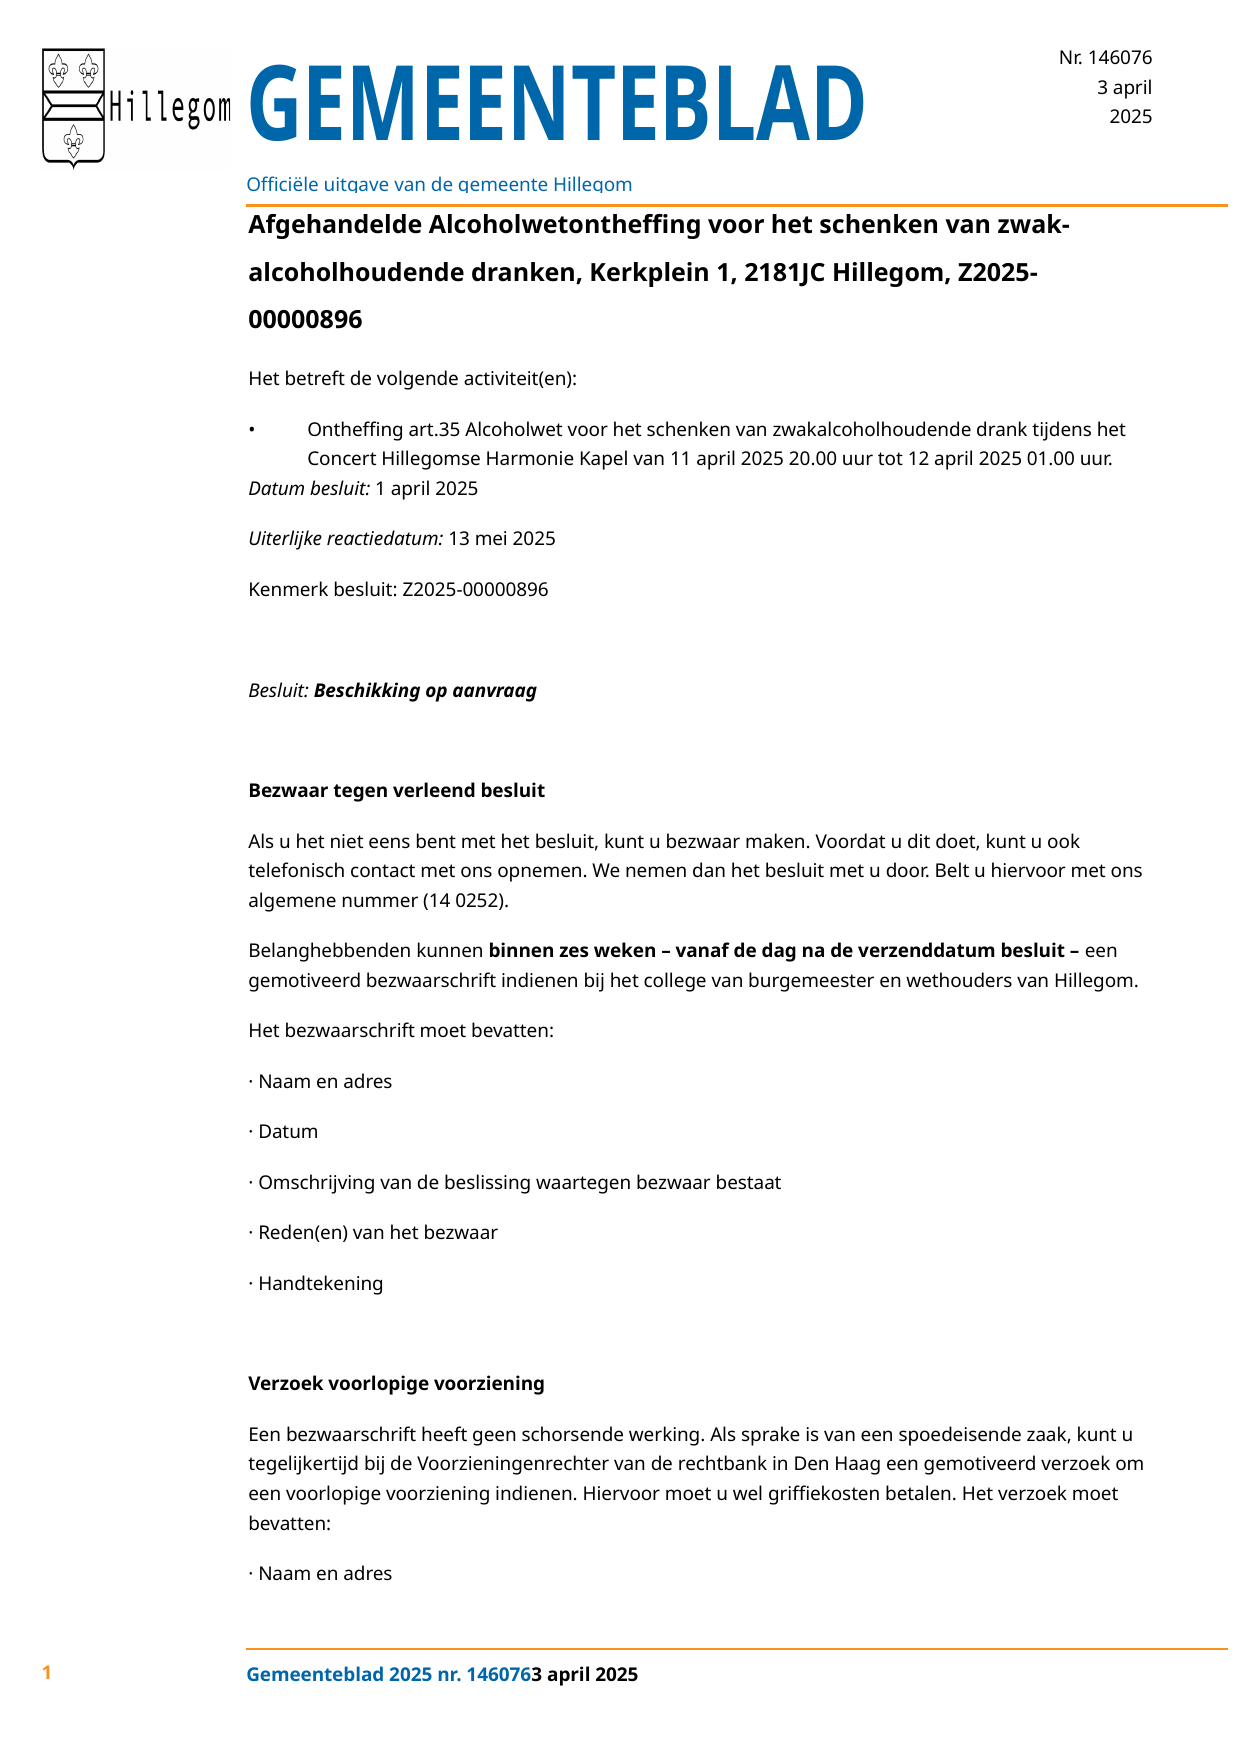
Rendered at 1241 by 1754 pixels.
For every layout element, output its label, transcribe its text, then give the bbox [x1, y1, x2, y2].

text · Omschrijving van de beslissing waartegen bezwaar bestaat [248, 1169, 1152, 1194]
text Het betreft de volgende activiteit(en): [248, 366, 1152, 391]
text · Reden(en) van het bezwaar [248, 1219, 1152, 1245]
text Datum besluit: 1 april 2025 [248, 475, 1152, 501]
text Belanghebbenden kunnen binnen zes weken – vanaf de dag na de verzenddatum besluit – een gemotiveerd bezwaarschrift indienen bij het college van burgemeester en wethouders van Hillegom. [248, 938, 1152, 993]
text Kenmerk besluit: Z2025-00000896 [248, 576, 1152, 602]
text Verzoek voorlopige voorziening [248, 1371, 1152, 1396]
text · Naam en adres [248, 1068, 1152, 1094]
text Bezwaar tegen verleend besluit [248, 778, 1152, 803]
text Afgehandelde Alcoholwetontheffing voor het schenken van zwak-alcoholhoudende dranken, Kerkplein 1, 2181JC Hillegom, Z2025-00000896 [248, 207, 1152, 336]
text Het bezwaarschrift moet bevatten: [248, 1018, 1152, 1043]
text Een bezwaarschrift heeft geen schorsende werking. Als sprake is van een spoedeisende zaak, kunt u tegelijkertijd bij de Voorzieningenrechter van de rechtbank in Den Haag een gemotiveerd verzoek om een voorlopige voorziening indienen. Hiervoor moet u wel griffiekosten betalen. Het verzoek moet bevatten: [248, 1421, 1152, 1535]
text Uiterlijke reactiedatum: 13 mei 2025 [248, 526, 1152, 551]
text · Handtekening [248, 1270, 1152, 1295]
picture [41, 47, 231, 172]
text · Naam en adres [248, 1560, 1152, 1586]
text Als u het niet eens bent met het besluit, kunt u bezwaar maken. Voordat u dit doet, kunt u ook telefonisch contact met ons opnemen. We nemen dan het besluit met u door. Belt u hiervoor met ons algemene nummer (14 0252). [248, 828, 1152, 913]
text · Datum [248, 1118, 1152, 1144]
list Ontheffing art.35 Alcoholwet voor het schenken van zwakalcoholhoudende drank tijdens het Concert Hillegomse Harmonie Kapel van 11 april 2025 20.00 uur tot 12 april 2025 01.00 uur. [248, 416, 1152, 471]
text Besluit: Beschikking op aanvraag [248, 677, 1152, 702]
